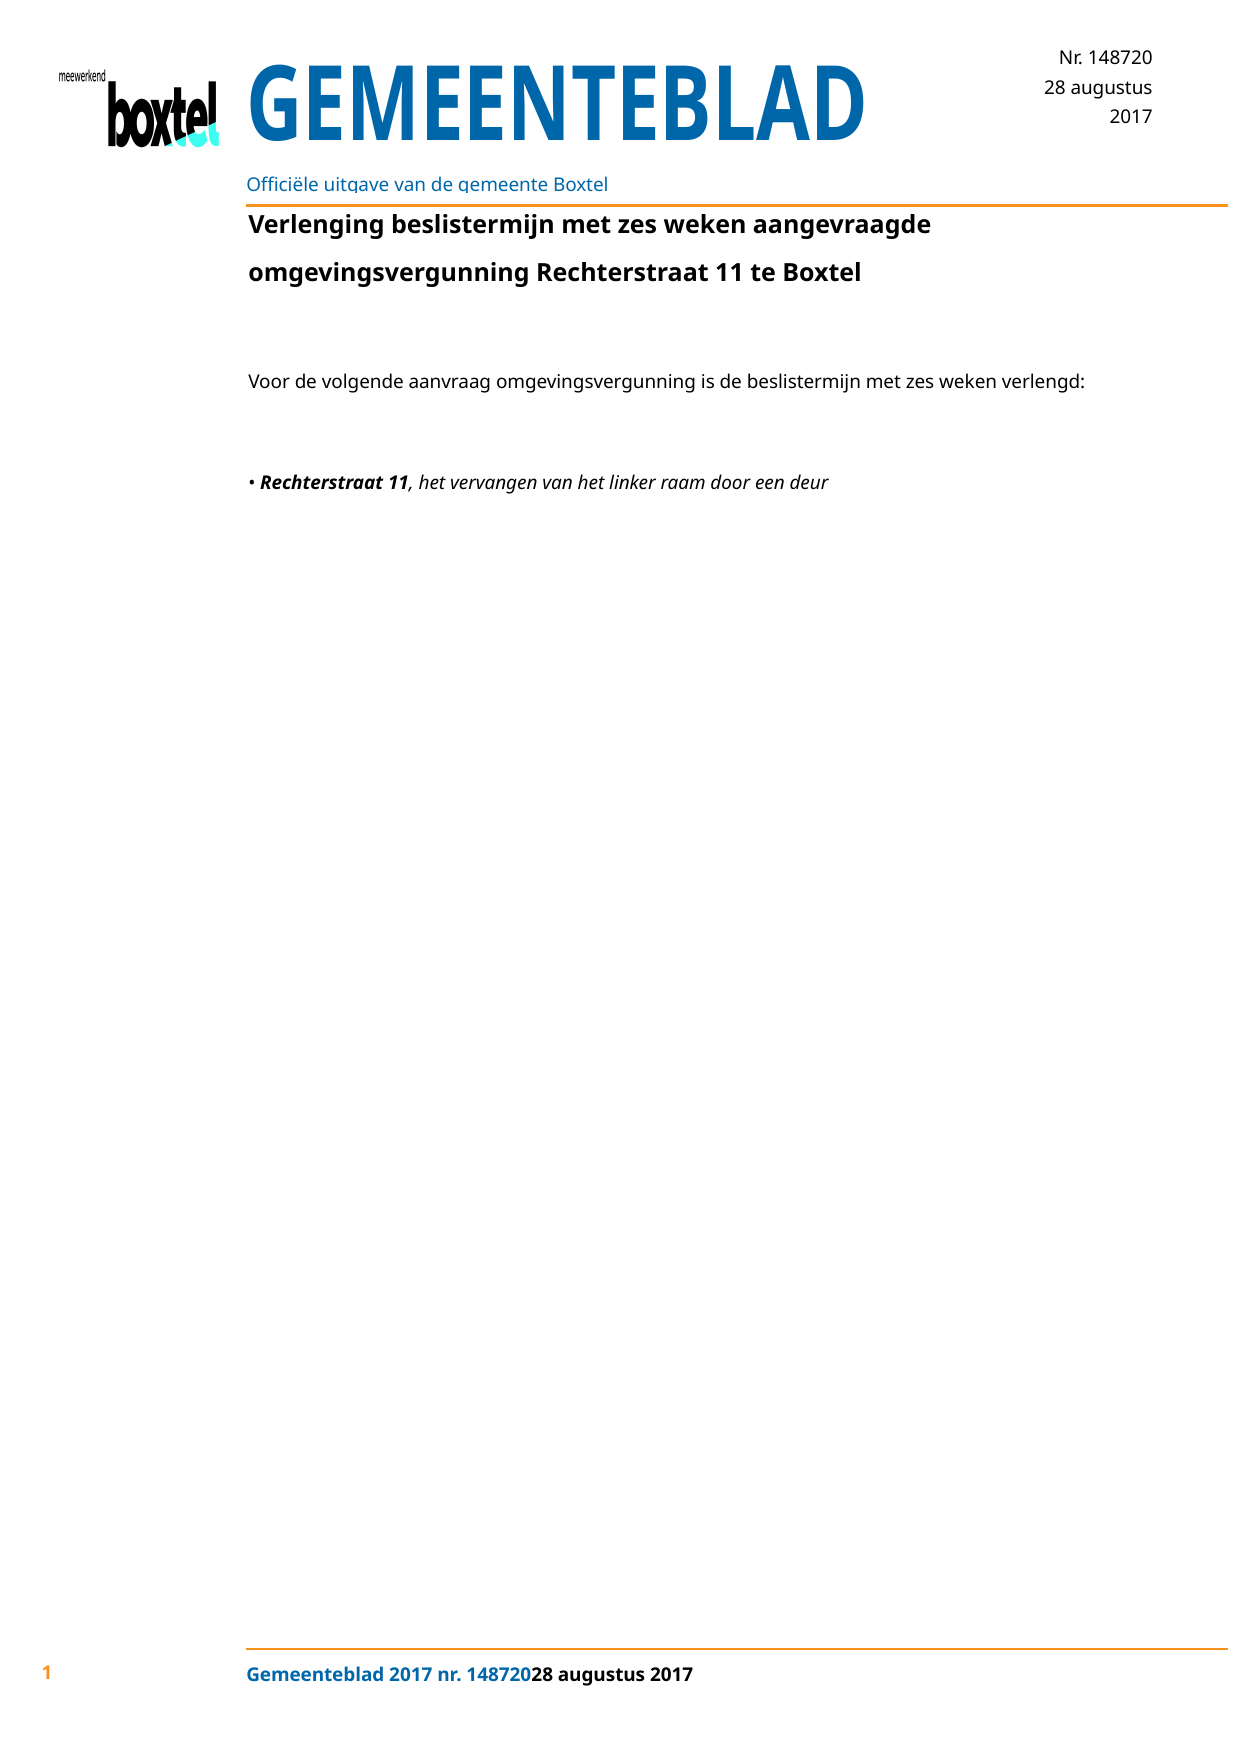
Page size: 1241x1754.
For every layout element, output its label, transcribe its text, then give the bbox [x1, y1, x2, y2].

picture [41, 47, 231, 172]
text • Rechterstraat 11, het vervangen van het linker raam door een deur [248, 469, 1152, 495]
text Verlenging beslistermijn met zes weken aangevraagde omgevingsvergunning Rechterstraat 11 te Boxtel [248, 207, 1152, 288]
text Voor de volgende aanvraag omgevingsvergunning is de beslistermijn met zes weken verlengd: [248, 368, 1152, 394]
